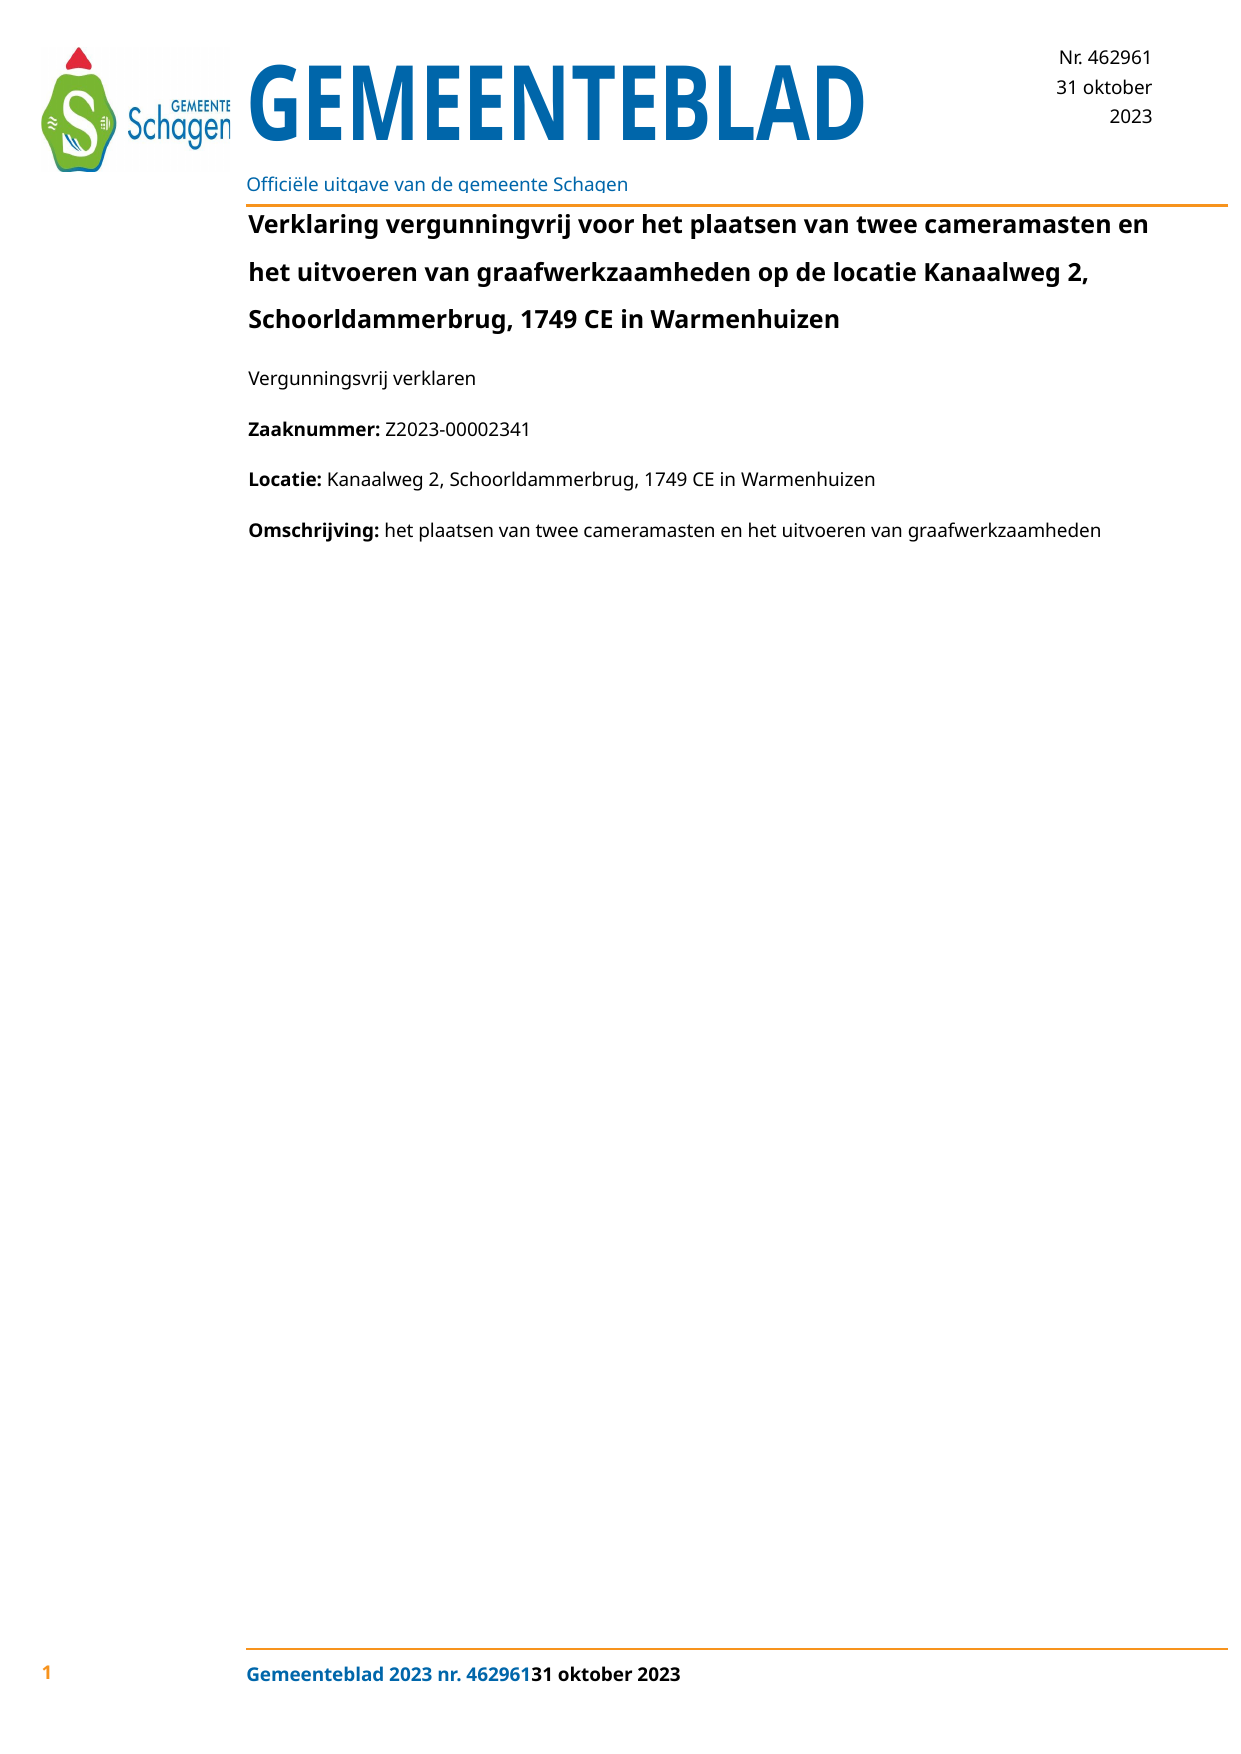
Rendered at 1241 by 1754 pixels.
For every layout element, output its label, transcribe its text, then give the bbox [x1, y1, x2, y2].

text Locatie: Kanaalweg 2, Schoorldammerbrug, 1749 CE in Warmenhuizen [248, 466, 1152, 492]
text Zaaknummer: Z2023-00002341 [248, 416, 1152, 442]
text Verklaring vergunningvrij voor het plaatsen van twee cameramasten en het uitvoeren van graafwerkzaamheden op de locatie Kanaalweg 2, Schoorldammerbrug, 1749 CE in Warmenhuizen [248, 207, 1152, 336]
picture [41, 47, 231, 172]
text Vergunningsvrij verklaren [248, 366, 1152, 391]
text Omschrijving: het plaatsen van twee cameramasten en het uitvoeren van graafwerkzaamheden [248, 517, 1152, 542]
